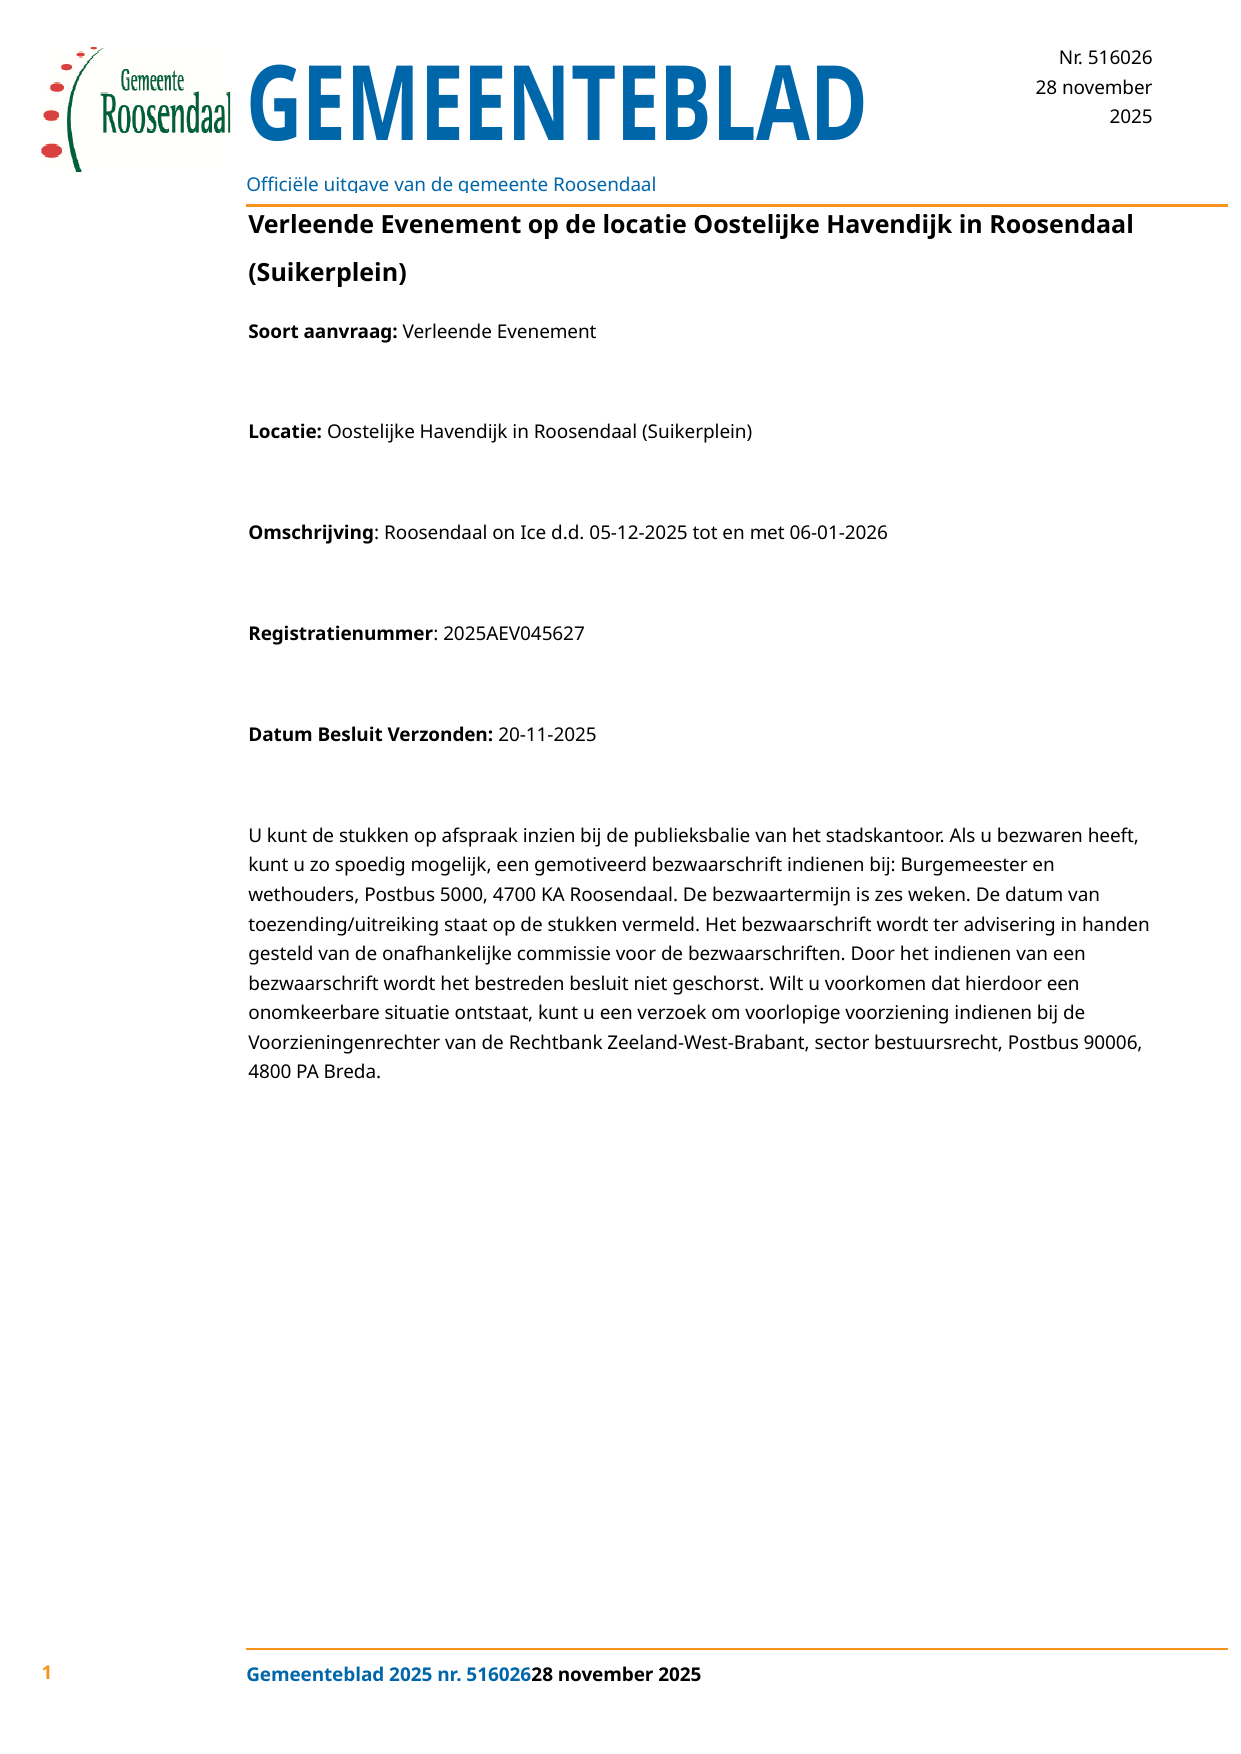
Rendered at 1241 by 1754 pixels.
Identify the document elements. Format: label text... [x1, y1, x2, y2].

text Omschrijving: Roosendaal on Ice d.d. 05-12-2025 tot en met 06-01-2026 [248, 519, 1152, 545]
text Registratienummer: 2025AEV045627 [248, 620, 1152, 646]
text Soort aanvraag: Verleende Evenement [248, 318, 1152, 344]
text Locatie: Oostelijke Havendijk in Roosendaal (Suikerplein) [248, 419, 1152, 444]
text Datum Besluit Verzonden: 20-11-2025 [248, 721, 1152, 747]
text Verleende Evenement op de locatie Oostelijke Havendijk in Roosendaal (Suikerplein) [248, 207, 1152, 288]
text U kunt de stukken op afspraak inzien bij de publieksbalie van het stadskantoor. Als u bezwaren heeft, kunt u zo spoedig mogelijk, een gemotiveerd bezwaarschrift indienen bij: Burgemeester en wethouders, Postbus 5000, 4700 KA Roosendaal. De bezwaartermijn is zes weken. De datum van toezending/uitreiking staat op de stukken vermeld. Het bezwaarschrift wordt ter advisering in handen gesteld van de onafhankelijke commissie voor de bezwaarschriften. Door het indienen van een bezwaarschrift wordt het bestreden besluit niet geschorst. Wilt u voorkomen dat hierdoor een onomkeerbare situatie ontstaat, kunt u een verzoek om voorlopige voorziening indienen bij de Voorzieningenrechter van de Rechtbank Zeeland-West-Brabant, sector bestuursrecht, Postbus 90006, 4800 PA Breda. [248, 822, 1152, 1084]
picture [41, 47, 231, 172]
